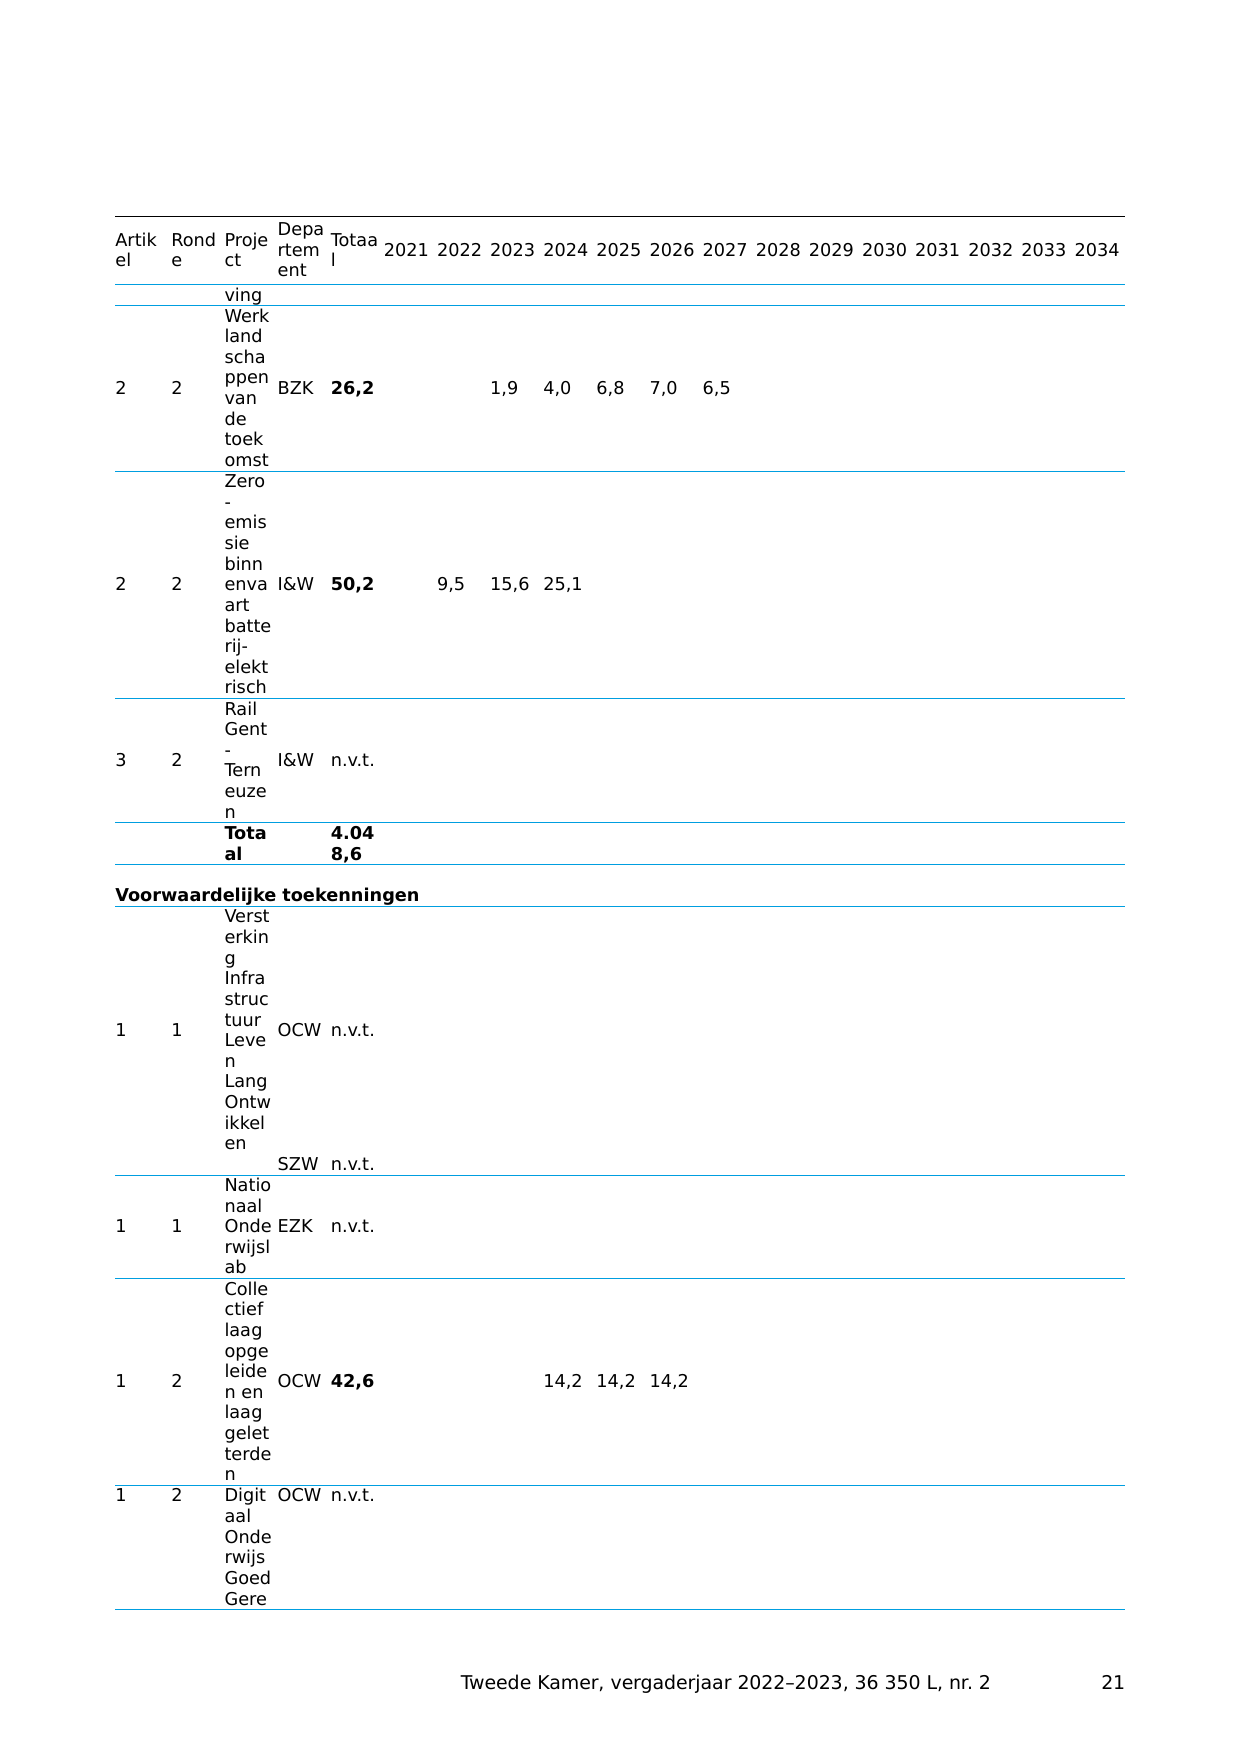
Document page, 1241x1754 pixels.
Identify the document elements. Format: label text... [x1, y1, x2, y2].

table_cell [646, 1486, 699, 1609]
table_cell ving [221, 285, 274, 305]
table_cell n.v.t. [328, 1486, 381, 1609]
table_cell 2021 [381, 217, 434, 284]
table_cell [965, 472, 1018, 698]
table_cell [965, 1154, 1018, 1174]
table_cell 14,2 [540, 1279, 593, 1485]
table_cell [753, 865, 806, 885]
table_cell Nationaal Onderwijslab [221, 1176, 274, 1278]
table_cell [1071, 1279, 1125, 1485]
table_cell [859, 472, 912, 698]
table_cell [540, 907, 593, 1154]
table_cell [381, 907, 434, 1154]
table_cell [753, 1176, 806, 1278]
table_cell [275, 285, 328, 305]
table_cell [1018, 1486, 1071, 1609]
table_cell Digitaal Onderwijs Goed Gere [221, 1486, 274, 1609]
table_cell [381, 1176, 434, 1278]
table_cell [593, 907, 646, 1154]
table_cell [487, 699, 540, 822]
table_cell [487, 907, 540, 1154]
table_cell [965, 907, 1018, 1154]
table_cell [593, 865, 646, 885]
table_cell [540, 1154, 593, 1174]
table_cell [965, 823, 1018, 864]
table_cell Collectief laagopgeleiden en laaggeletterden [221, 1279, 274, 1485]
table_cell OCW [275, 907, 328, 1154]
table_cell [1018, 1279, 1071, 1485]
table_cell [434, 907, 487, 1154]
table_cell [1018, 865, 1071, 885]
table_cell [1018, 472, 1071, 698]
table_cell [700, 1154, 753, 1174]
table_cell [753, 699, 806, 822]
table_cell [965, 1486, 1018, 1609]
table_cell 2 [168, 306, 221, 471]
table_cell [912, 1486, 965, 1609]
table_cell Departement [275, 217, 328, 284]
table_cell [912, 699, 965, 822]
table_cell Totaal [328, 217, 381, 284]
table_cell [1018, 823, 1071, 864]
table_cell OCW [275, 1486, 328, 1609]
table_cell Voorwaardelijke toekenningen [115, 885, 1018, 906]
table_cell [381, 306, 434, 471]
table_cell [275, 823, 328, 864]
table_cell [381, 823, 434, 864]
table_cell [859, 306, 912, 471]
table_cell [965, 1176, 1018, 1278]
table_cell [912, 285, 965, 305]
table_cell 2 [168, 472, 221, 698]
table_cell [168, 865, 221, 885]
table_cell 2 [115, 472, 168, 698]
table_cell [646, 472, 699, 698]
table_cell 4.048,6 [328, 823, 381, 864]
table_cell [593, 1154, 646, 1174]
table_cell [115, 823, 168, 864]
table_cell [753, 306, 806, 471]
table_cell [434, 1279, 487, 1485]
table_cell [646, 865, 699, 885]
table_cell [593, 823, 646, 864]
table_cell [859, 285, 912, 305]
table_cell [1071, 885, 1125, 906]
table_cell [168, 285, 221, 305]
table_cell [381, 1279, 434, 1485]
table_cell [912, 1176, 965, 1278]
table_cell [806, 907, 859, 1154]
table_cell 26,2 [328, 306, 381, 471]
table_cell 3 [115, 699, 168, 822]
table_cell I&W [275, 472, 328, 698]
table_cell Zero-emissie binnenvaart batterij-elektrisch [221, 472, 274, 698]
table_cell [912, 907, 965, 1154]
table_cell [965, 285, 1018, 305]
table_cell [859, 1176, 912, 1278]
table_cell [1018, 1176, 1071, 1278]
table_cell [700, 472, 753, 698]
table_cell [859, 907, 912, 1154]
table_cell 2 [115, 306, 168, 471]
table_cell [593, 472, 646, 698]
table_header Tabel 11 Geraamde jaarlijkse kasuitgaven per NGF-project (bedragen x € 1 mln) [115, 191, 1125, 216]
table_cell 2 [168, 699, 221, 822]
table_cell [434, 1176, 487, 1278]
table_cell [540, 823, 593, 864]
table_cell Versterking Infrastructuur Leven Lang Ontwikkelen [221, 907, 274, 1154]
table_cell 7,0 [646, 306, 699, 471]
table_cell I&W [275, 699, 328, 822]
table_cell [1018, 699, 1071, 822]
table_cell [965, 306, 1018, 471]
table_cell [434, 306, 487, 471]
table_cell [806, 1486, 859, 1609]
table_cell [487, 865, 540, 885]
table_cell 2029 [806, 217, 859, 284]
table_cell [753, 472, 806, 698]
table_cell [593, 699, 646, 822]
table_cell [912, 1154, 965, 1174]
table_cell [1018, 285, 1071, 305]
table_cell Totaal [221, 823, 274, 864]
table_cell [434, 823, 487, 864]
table_cell 2023 [487, 217, 540, 284]
table_cell [965, 1279, 1018, 1485]
table_cell 2022 [434, 217, 487, 284]
table_cell [700, 865, 753, 885]
table_cell [1071, 865, 1125, 885]
table_cell [115, 865, 168, 885]
table_cell [275, 865, 328, 885]
table_cell [540, 865, 593, 885]
table_cell OCW [275, 1279, 328, 1485]
table_cell [168, 823, 221, 864]
table_cell [912, 306, 965, 471]
table_cell 2032 [965, 217, 1018, 284]
table_cell [487, 285, 540, 305]
table_cell [700, 1279, 753, 1485]
table_cell 6,8 [593, 306, 646, 471]
table_cell 9,5 [434, 472, 487, 698]
table_cell [806, 865, 859, 885]
table_cell Werklandschappen van de toekomst [221, 306, 274, 471]
table_cell [540, 699, 593, 822]
table_cell [1018, 907, 1071, 1154]
table_cell [381, 1486, 434, 1609]
table_cell [700, 907, 753, 1154]
table_cell 1 [115, 907, 168, 1154]
table_cell [434, 1486, 487, 1609]
table_cell [1071, 699, 1125, 822]
table_cell 4,0 [540, 306, 593, 471]
table_cell [487, 1154, 540, 1174]
table_cell [806, 1176, 859, 1278]
table_cell n.v.t. [328, 1176, 381, 1278]
table_cell 15,6 [487, 472, 540, 698]
table_cell 1 [115, 1279, 168, 1485]
table_cell SZW [275, 1154, 328, 1174]
table_cell n.v.t. [328, 699, 381, 822]
table_cell [1018, 885, 1071, 906]
table_cell [700, 1486, 753, 1609]
table_cell [540, 285, 593, 305]
table_cell [434, 1154, 487, 1174]
table_cell [859, 865, 912, 885]
table_cell 1,9 [487, 306, 540, 471]
table_cell BZK [275, 306, 328, 471]
table_cell [700, 285, 753, 305]
table_cell 25,1 [540, 472, 593, 698]
table_cell 1 [168, 907, 221, 1154]
table_cell [753, 1486, 806, 1609]
table_cell [487, 1486, 540, 1609]
table_cell Rail Gent - Terneuzen [221, 699, 274, 822]
table_cell [1018, 1154, 1071, 1174]
table_cell [221, 865, 274, 885]
table_cell Ronde [168, 217, 221, 284]
table_cell [540, 1176, 593, 1278]
table_cell 1 [168, 1176, 221, 1278]
table_cell [806, 472, 859, 698]
table_cell 2034 [1071, 217, 1125, 284]
table_cell [1071, 823, 1125, 864]
table_cell [912, 865, 965, 885]
table_cell 2027 [700, 217, 753, 284]
table_cell [806, 699, 859, 822]
table_cell [434, 699, 487, 822]
table_cell [646, 823, 699, 864]
table_cell [753, 1154, 806, 1174]
table_cell [806, 823, 859, 864]
table_cell 6,5 [700, 306, 753, 471]
table_cell 2024 [540, 217, 593, 284]
table_cell [115, 285, 168, 305]
table_cell EZK [275, 1176, 328, 1278]
table_cell [381, 1154, 434, 1174]
table_cell 2 [168, 1486, 221, 1609]
table_cell [859, 699, 912, 822]
table_cell [965, 865, 1018, 885]
table_cell 2 [168, 1279, 221, 1485]
table_cell 14,2 [646, 1279, 699, 1485]
table_cell [1071, 472, 1125, 698]
table_cell [1071, 907, 1125, 1154]
table_cell 2025 [593, 217, 646, 284]
table_cell [168, 1154, 221, 1174]
table_cell [700, 699, 753, 822]
table_cell [806, 306, 859, 471]
table_cell [434, 865, 487, 885]
table_cell [753, 823, 806, 864]
table_cell 1 [115, 1176, 168, 1278]
table_cell [646, 699, 699, 822]
table_cell 2030 [859, 217, 912, 284]
table_cell [328, 285, 381, 305]
table_cell 14,2 [593, 1279, 646, 1485]
table_cell 2026 [646, 217, 699, 284]
table_cell [646, 907, 699, 1154]
table_cell [487, 1279, 540, 1485]
table_cell [1071, 1176, 1125, 1278]
table_cell [328, 865, 381, 885]
table_cell [965, 699, 1018, 822]
table_cell n.v.t. [328, 1154, 381, 1174]
table_cell [859, 1279, 912, 1485]
table_cell [381, 865, 434, 885]
table_cell n.v.t. [328, 907, 381, 1154]
table_cell [434, 285, 487, 305]
table_cell [806, 1279, 859, 1485]
table_cell [912, 823, 965, 864]
table_cell 2028 [753, 217, 806, 284]
table_cell [1018, 306, 1071, 471]
table_cell [115, 1154, 168, 1174]
table_cell [700, 823, 753, 864]
table_cell [381, 285, 434, 305]
table_cell 50,2 [328, 472, 381, 698]
table_cell [806, 1154, 859, 1174]
table_cell [540, 1486, 593, 1609]
table_cell 2033 [1018, 217, 1071, 284]
table_cell [912, 1279, 965, 1485]
table_cell 2031 [912, 217, 965, 284]
table_cell [859, 1486, 912, 1609]
table_cell [753, 907, 806, 1154]
table_cell [646, 1154, 699, 1174]
table_cell [700, 1176, 753, 1278]
table_cell [1071, 1486, 1125, 1609]
table_cell [593, 285, 646, 305]
table_cell [1071, 1154, 1125, 1174]
table_cell [646, 285, 699, 305]
table_cell [912, 472, 965, 698]
table_cell 42,6 [328, 1279, 381, 1485]
table_cell [593, 1176, 646, 1278]
table_cell [221, 1154, 274, 1174]
table_cell [1071, 306, 1125, 471]
table_cell [753, 1279, 806, 1485]
table_cell 1 [115, 1486, 168, 1609]
table_cell [646, 1176, 699, 1278]
table_cell [487, 1176, 540, 1278]
table_cell [381, 472, 434, 698]
table_cell Artikel [115, 217, 168, 284]
table_cell [593, 1486, 646, 1609]
table_cell [487, 823, 540, 864]
table_cell [1071, 285, 1125, 305]
table_cell [381, 699, 434, 822]
table_cell Project [221, 217, 274, 284]
table_cell [753, 285, 806, 305]
table_cell [806, 285, 859, 305]
table_cell [859, 1154, 912, 1174]
table_cell [859, 823, 912, 864]
